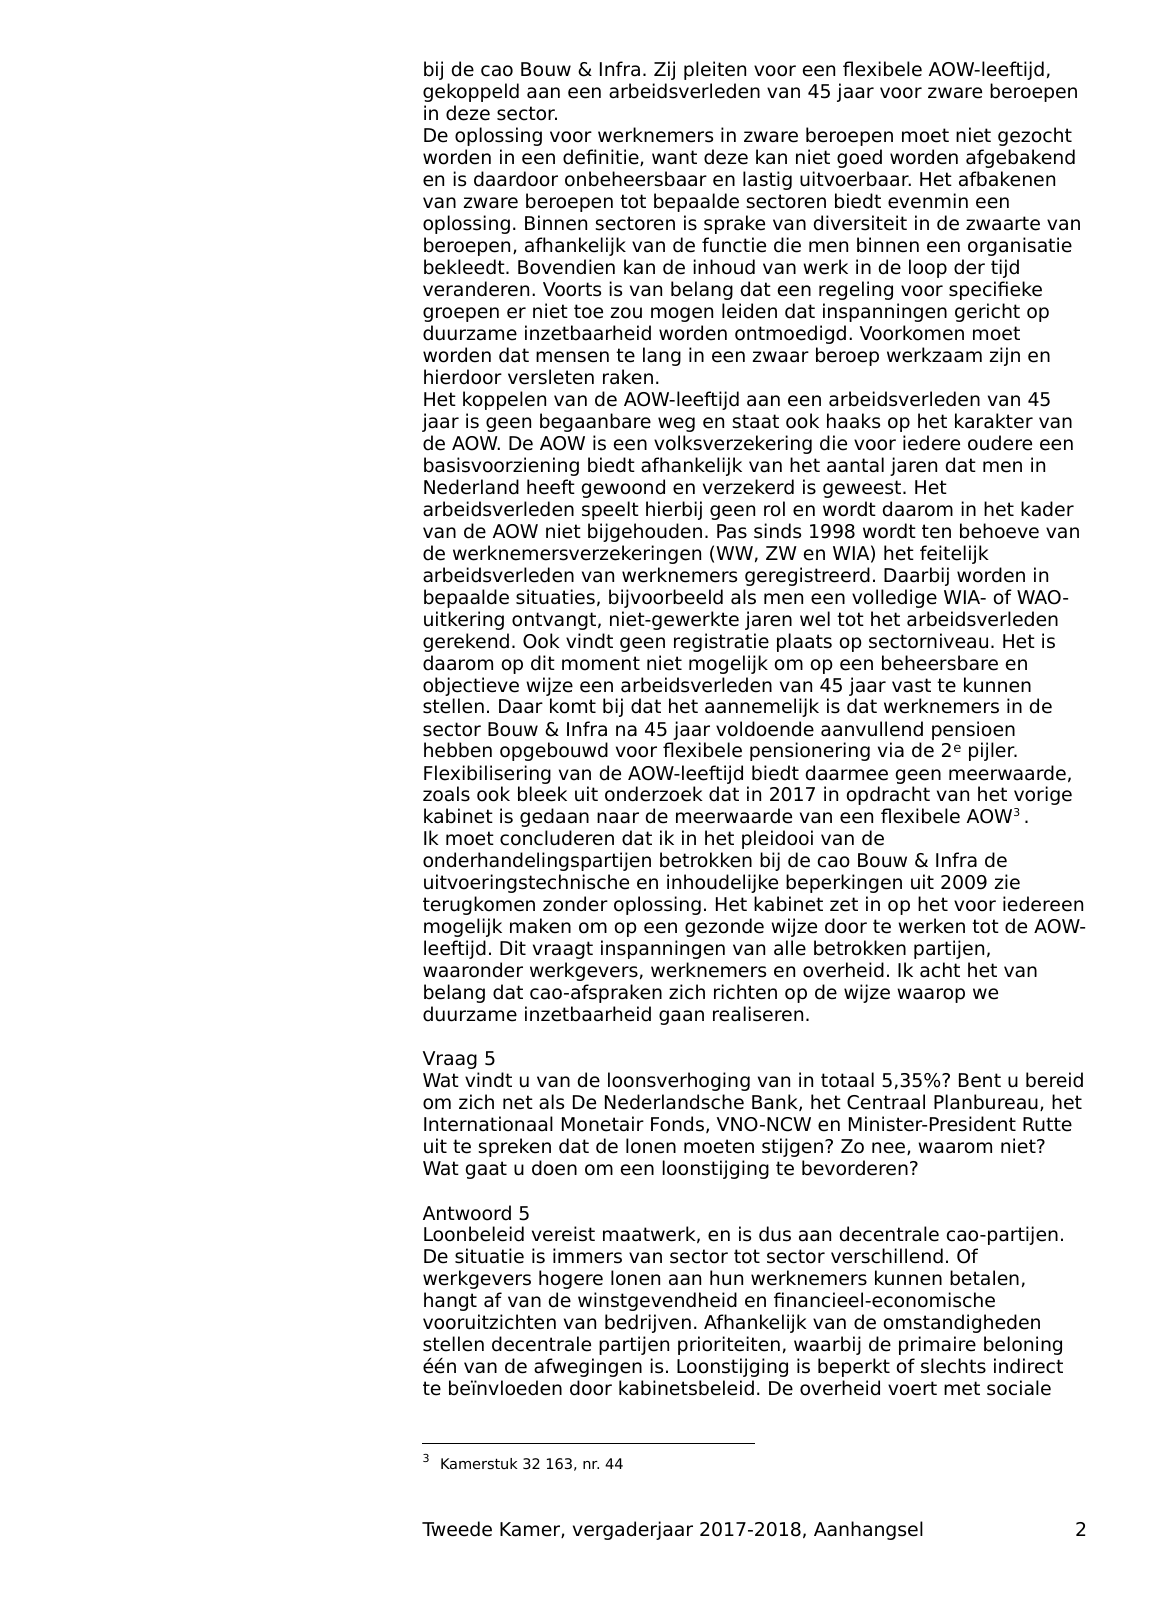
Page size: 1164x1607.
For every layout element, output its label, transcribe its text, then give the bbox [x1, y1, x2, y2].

text Het koppelen van de AOW-leeftijd aan een arbeidsverleden van 45 jaar is geen begaanbare weg en staat ook haaks op het karakter van de AOW. De AOW is een volksverzekering die voor iedere oudere een basisvoorziening biedt afhankelijk van het aantal jaren dat men in Nederland heeft gewoond en verzekerd is geweest. Het arbeidsverleden speelt hierbij geen rol en wordt daarom in het kader van de AOW niet bijgehouden. Pas sinds 1998 wordt ten behoeve van de werknemersverzekeringen (WW, ZW en WIA) het feitelijk arbeidsverleden van werknemers geregistreerd. Daarbij worden in bepaalde situaties, bijvoorbeeld als men een volledige WIA- of WAO-uitkering ontvangt, niet-gewerkte jaren wel tot het arbeidsverleden gerekend. Ook vindt geen registratie plaats op sectorniveau. Het is daarom op dit moment niet mogelijk om op een beheersbare en objectieve wijze een arbeidsverleden van 45 jaar vast te kunnen stellen. Daar komt bij dat het aannemelijk is dat werknemers in de sector Bouw & Infra na 45 jaar voldoende aanvullend pensioen hebben opgebouwd voor flexibele pensionering via de 2e pijler. Flexibilisering van de AOW-leeftijd biedt daarmee geen meerwaarde, zoals ook bleek uit onderzoek dat in 2017 in opdracht van het vorige kabinet is gedaan naar de meerwaarde van een flexibele AOW. [422, 389, 1087, 828]
text Kamerstuk 32 163, nr. 44 [422, 1452, 1087, 1474]
text Loonbeleid vereist maatwerk, en is dus aan decentrale cao-partijen. De situatie is immers van sector tot sector verschillend. Of werkgevers hogere lonen aan hun werknemers kunnen betalen, hangt af van de winstgevendheid en financieel-economische vooruitzichten van bedrijven. Afhankelijk van de omstandigheden stellen decentrale partijen prioriteiten, waarbij de primaire beloning één van de afwegingen is. Loonstijging is beperkt of slechts indirect te beïnvloeden door kabinetsbeleid. De overheid voert met sociale [422, 1224, 1087, 1400]
text Antwoord 5 [422, 1202, 1087, 1224]
text Vraag 5 [422, 1048, 1087, 1070]
text bij de cao Bouw & Infra. Zij pleiten voor een flexibele AOW-leeftijd, gekoppeld aan een arbeidsverleden van 45 jaar voor zware beroepen in deze sector. [422, 59, 1087, 125]
text De oplossing voor werknemers in zware beroepen moet niet gezocht worden in een definitie, want deze kan niet goed worden afgebakend en is daardoor onbeheersbaar en lastig uitvoerbaar. Het afbakenen van zware beroepen tot bepaalde sectoren biedt evenmin een oplossing. Binnen sectoren is sprake van diversiteit in de zwaarte van beroepen, afhankelijk van de functie die men binnen een organisatie bekleedt. Bovendien kan de inhoud van werk in de loop der tijd veranderen. Voorts is van belang dat een regeling voor specifieke groepen er niet toe zou mogen leiden dat inspanningen gericht op duurzame inzetbaarheid worden ontmoedigd. Voorkomen moet worden dat mensen te lang in een zwaar beroep werkzaam zijn en hierdoor versleten raken. [422, 125, 1087, 389]
text Wat vindt u van de loonsverhoging van in totaal 5,35%? Bent u bereid om zich net als De Nederlandsche Bank, het Centraal Planbureau, het Internationaal Monetair Fonds, VNO-NCW en Minister-President Rutte uit te spreken dat de lonen moeten stijgen? Zo nee, waarom niet? Wat gaat u doen om een loonstijging te bevorderen? [422, 1070, 1087, 1180]
text Ik moet concluderen dat ik in het pleidooi van de onderhandelingspartijen betrokken bij de cao Bouw & Infra de uitvoeringstechnische en inhoudelijke beperkingen uit 2009 zie terugkomen zonder oplossing. Het kabinet zet in op het voor iedereen mogelijk maken om op een gezonde wijze door te werken tot de AOW-leeftijd. Dit vraagt inspanningen van alle betrokken partijen, waaronder werkgevers, werknemers en overheid. Ik acht het van belang dat cao-afspraken zich richten op de wijze waarop we duurzame inzetbaarheid gaan realiseren. [422, 828, 1087, 1026]
